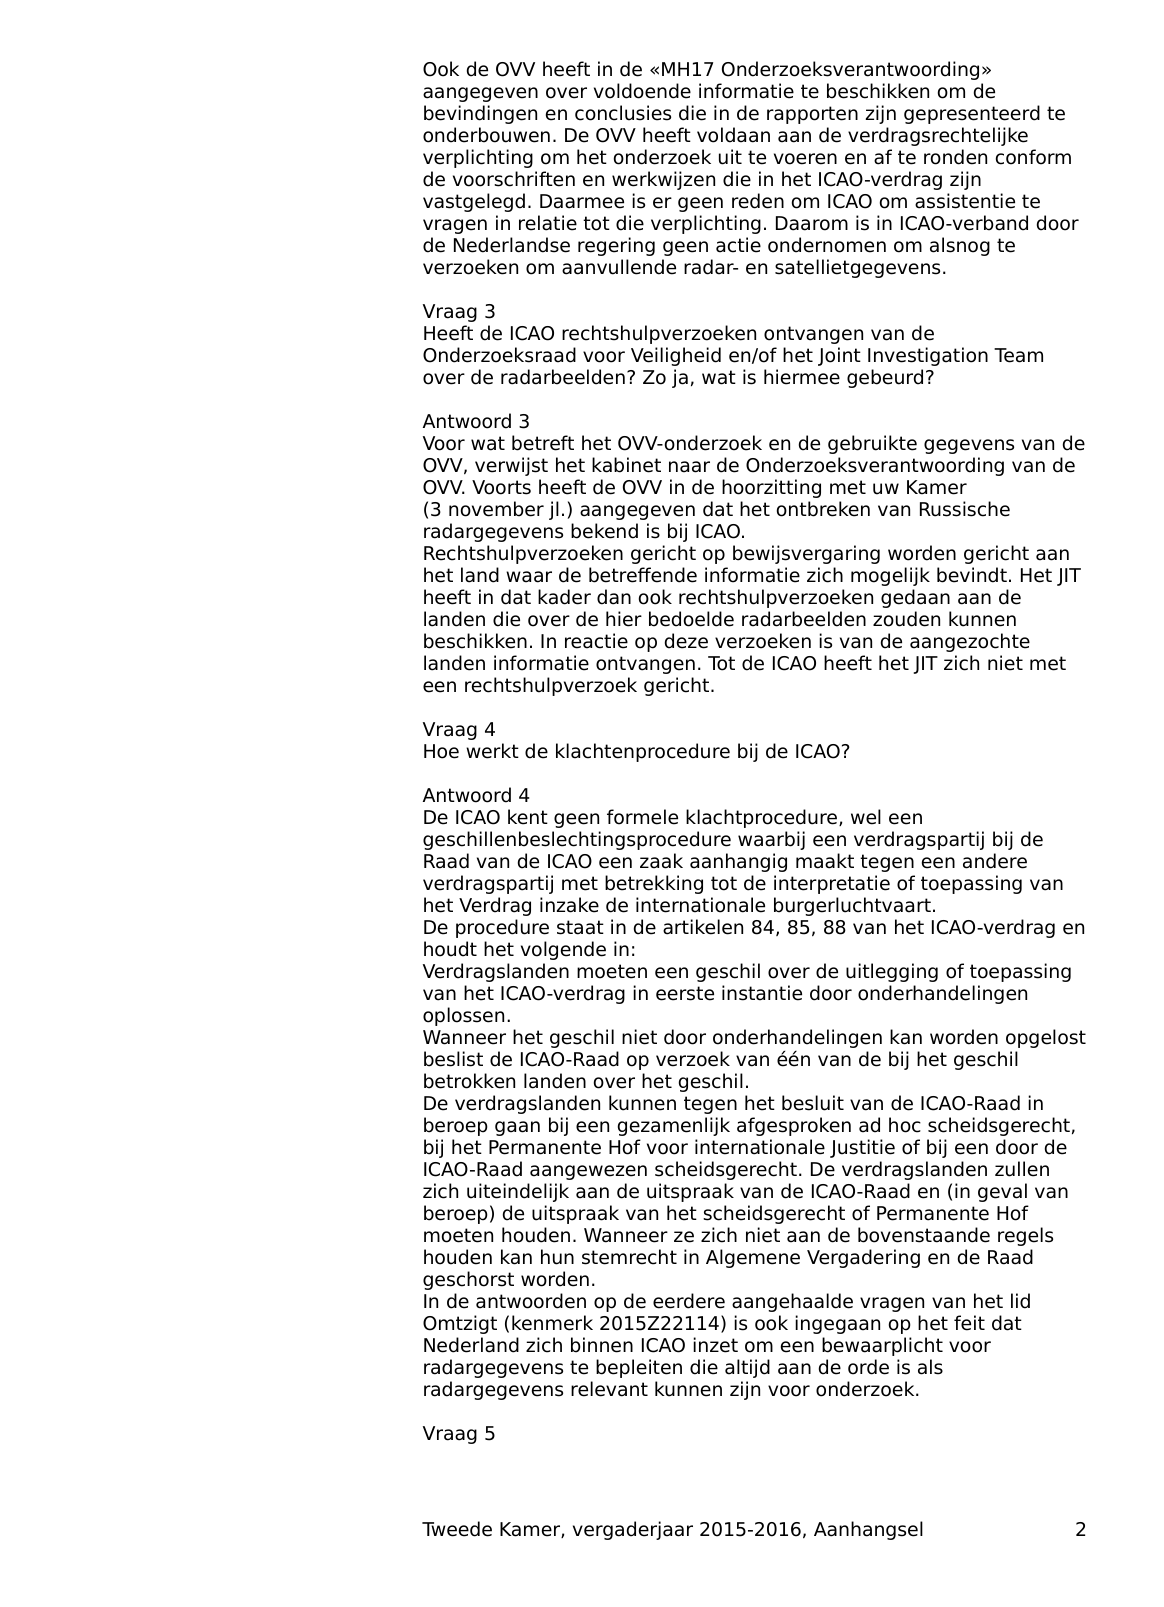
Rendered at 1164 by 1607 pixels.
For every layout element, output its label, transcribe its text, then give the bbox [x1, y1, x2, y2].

text Antwoord 3 [422, 411, 1087, 433]
text Ook de OVV heeft in de «MH17 Onderzoeksverantwoording» aangegeven over voldoende informatie te beschikken om de bevindingen en conclusies die in de rapporten zijn gepresenteerd te onderbouwen. De OVV heeft voldaan aan de verdragsrechtelijke verplichting om het onderzoek uit te voeren en af te ronden conform de voorschriften en werkwijzen die in het ICAO-verdrag zijn vastgelegd. Daarmee is er geen reden om ICAO om assistentie te vragen in relatie tot die verplichting. Daarom is in ICAO-verband door de Nederlandse regering geen actie ondernomen om alsnog te verzoeken om aanvullende radar- en satellietgegevens. [422, 59, 1087, 279]
text Verdragslanden moeten een geschil over de uitlegging of toepassing van het ICAO-verdrag in eerste instantie door onderhandelingen oplossen. [422, 961, 1087, 1027]
text Vraag 3 [422, 301, 1087, 323]
text In de antwoorden op de eerdere aangehaalde vragen van het lid Omtzigt (kenmerk 2015Z22114) is ook ingegaan op het feit dat Nederland zich binnen ICAO inzet om een bewaarplicht voor radargegevens te bepleiten die altijd aan de orde is als radargegevens relevant kunnen zijn voor onderzoek. [422, 1291, 1087, 1401]
text Vraag 5 [422, 1423, 1087, 1445]
text Hoe werkt de klachtenprocedure bij de ICAO? [422, 741, 1087, 763]
text Voor wat betreft het OVV-onderzoek en de gebruikte gegevens van de OVV, verwijst het kabinet naar de Onderzoeksverantwoording van de OVV. Voorts heeft de OVV in de hoorzitting met uw Kamer (3 november jl.) aangegeven dat het ontbreken van Russische radargegevens bekend is bij ICAO. [422, 433, 1087, 543]
text Wanneer het geschil niet door onderhandelingen kan worden opgelost beslist de ICAO-Raad op verzoek van één van de bij het geschil betrokken landen over het geschil. [422, 1027, 1087, 1093]
text Vraag 4 [422, 719, 1087, 741]
text Antwoord 4 [422, 785, 1087, 807]
text De ICAO kent geen formele klachtprocedure, wel een geschillenbeslechtingsprocedure waarbij een verdragspartij bij de Raad van de ICAO een zaak aanhangig maakt tegen een andere verdragspartij met betrekking tot de interpretatie of toepassing van het Verdrag inzake de internationale burgerluchtvaart. [422, 807, 1087, 917]
text De verdragslanden kunnen tegen het besluit van de ICAO-Raad in beroep gaan bij een gezamenlijk afgesproken ad hoc scheidsgerecht, bij het Permanente Hof voor internationale Justitie of bij een door de ICAO-Raad aangewezen scheidsgerecht. De verdragslanden zullen zich uiteindelijk aan de uitspraak van de ICAO-Raad en (in geval van beroep) de uitspraak van het scheidsgerecht of Permanente Hof moeten houden. Wanneer ze zich niet aan de bovenstaande regels houden kan hun stemrecht in Algemene Vergadering en de Raad geschorst worden. [422, 1093, 1087, 1291]
text De procedure staat in de artikelen 84, 85, 88 van het ICAO-verdrag en houdt het volgende in: [422, 917, 1087, 961]
text Rechtshulpverzoeken gericht op bewijsvergaring worden gericht aan het land waar de betreffende informatie zich mogelijk bevindt. Het JIT heeft in dat kader dan ook rechtshulpverzoeken gedaan aan de landen die over de hier bedoelde radarbeelden zouden kunnen beschikken. In reactie op deze verzoeken is van de aangezochte landen informatie ontvangen. Tot de ICAO heeft het JIT zich niet met een rechtshulpverzoek gericht. [422, 543, 1087, 697]
text Heeft de ICAO rechtshulpverzoeken ontvangen van de Onderzoeksraad voor Veiligheid en/of het Joint Investigation Team over de radarbeelden? Zo ja, wat is hiermee gebeurd? [422, 323, 1087, 389]
